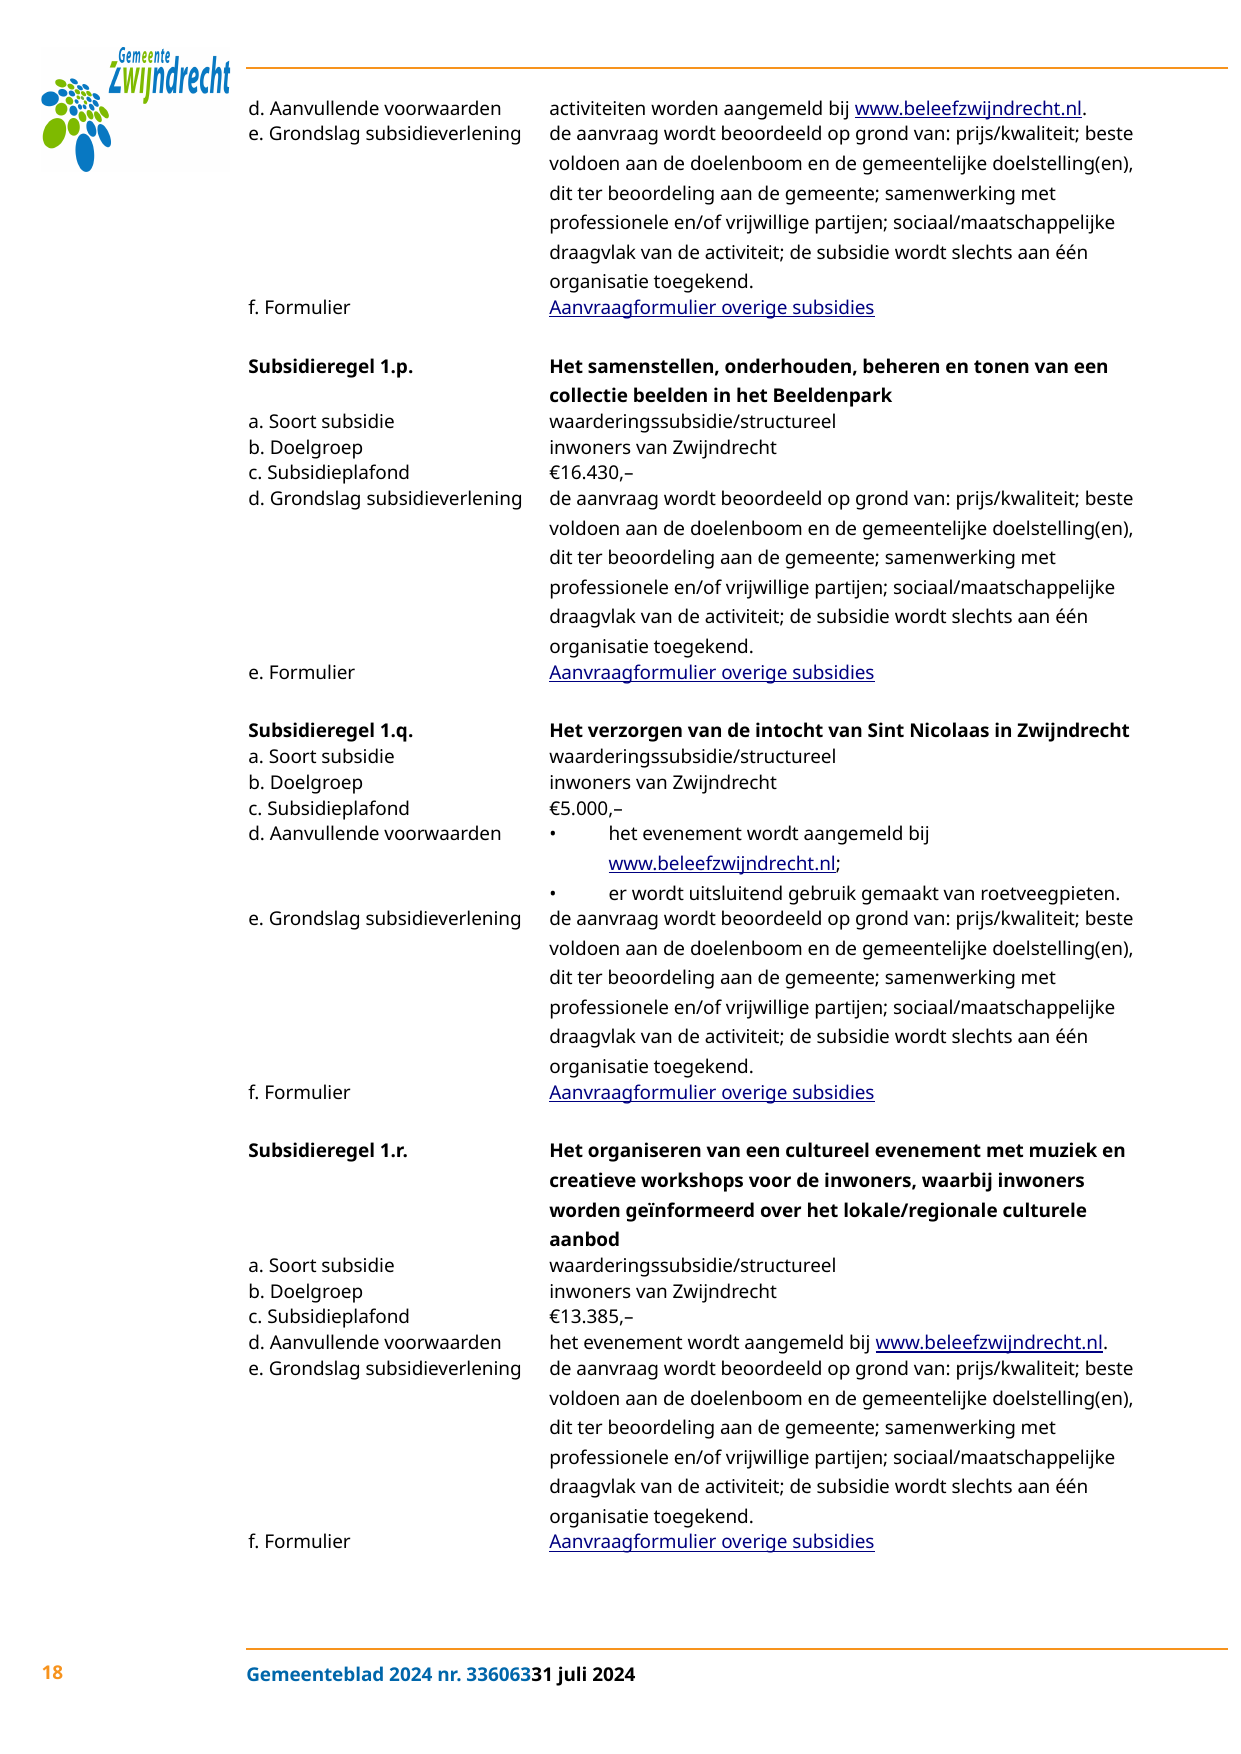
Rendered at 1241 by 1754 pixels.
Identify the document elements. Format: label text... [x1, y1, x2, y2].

table_cell het evenement wordt aangemeld bij www.beleefzwijndrecht.nl. [549, 1329, 1152, 1355]
table_cell d. Aanvullende voorwaarden [248, 1329, 549, 1355]
table_cell b. Doelgroep [248, 434, 549, 459]
table_cell e. Formulier [248, 659, 549, 685]
table_cell €5.000,– [549, 795, 1152, 821]
table_header Subsidieregel 1.r. [248, 1138, 549, 1252]
table_cell e. Grondslag subsidieverlening [248, 121, 549, 294]
table_cell c. Subsidieplafond [248, 460, 549, 485]
table_cell inwoners van Zwijndrecht [549, 769, 1152, 795]
table_cell d. Aanvullende voorwaarden [248, 821, 549, 905]
table_cell d. Aanvullende voorwaarden [248, 95, 549, 121]
table_cell c. Subsidieplafond [248, 795, 549, 821]
table_cell Aanvraagformulier overige subsidies [549, 659, 1152, 685]
table_cell Aanvraagformulier overige subsidies [549, 1079, 1152, 1105]
table_cell e. Grondslag subsidieverlening [248, 905, 549, 1079]
table_cell waarderingssubsidie/structureel [549, 1252, 1152, 1278]
table_cell d. Grondslag subsidieverlening [248, 485, 549, 659]
picture [41, 47, 231, 172]
table_header Het organiseren van een cultureel evenement met muziek en creatieve workshops voor de inwoners, waarbij inwoners worden geïnformeerd over het lokale/regionale culturele aanbod [549, 1138, 1152, 1252]
table_cell de aanvraag wordt beoordeeld op grond van: prijs/kwaliteit; beste voldoen aan de doelenboom en de gemeentelijke doelstelling(en), dit ter beoordeling aan de gemeente; samenwerking met professionele en/of vrijwillige partijen; sociaal/maatschappelijke draagvlak van de activiteit; de subsidie wordt slechts aan één organisatie toegekend. [549, 485, 1152, 659]
table_cell inwoners van Zwijndrecht [549, 434, 1152, 459]
table_cell a. Soort subsidie [248, 743, 549, 769]
table_header Het verzorgen van de intocht van Sint Nicolaas in Zwijndrecht [549, 718, 1152, 743]
table_cell €13.385,– [549, 1304, 1152, 1329]
table_cell inwoners van Zwijndrecht [549, 1278, 1152, 1304]
table_cell a. Soort subsidie [248, 408, 549, 434]
table_header Subsidieregel 1.p. [248, 353, 549, 408]
table_cell het evenement wordt aangemeld bij www.beleefzwijndrecht.nl; er wordt uitsluitend gebruik gemaakt van roetveegpieten. [549, 821, 1152, 905]
table_cell e. Grondslag subsidieverlening [248, 1355, 549, 1529]
table_cell a. Soort subsidie [248, 1252, 549, 1278]
table_cell b. Doelgroep [248, 1278, 549, 1304]
table_cell de aanvraag wordt beoordeeld op grond van: prijs/kwaliteit; beste voldoen aan de doelenboom en de gemeentelijke doelstelling(en), dit ter beoordeling aan de gemeente; samenwerking met professionele en/of vrijwillige partijen; sociaal/maatschappelijke draagvlak van de activiteit; de subsidie wordt slechts aan één organisatie toegekend. [549, 121, 1152, 294]
table_cell Aanvraagformulier overige subsidies [549, 1529, 1152, 1554]
table_cell de aanvraag wordt beoordeeld op grond van: prijs/kwaliteit; beste voldoen aan de doelenboom en de gemeentelijke doelstelling(en), dit ter beoordeling aan de gemeente; samenwerking met professionele en/of vrijwillige partijen; sociaal/maatschappelijke draagvlak van de activiteit; de subsidie wordt slechts aan één organisatie toegekend. [549, 1355, 1152, 1529]
table_cell b. Doelgroep [248, 769, 549, 795]
table_cell waarderingssubsidie/structureel [549, 408, 1152, 434]
table_cell f. Formulier [248, 294, 549, 320]
table_cell de aanvraag wordt beoordeeld op grond van: prijs/kwaliteit; beste voldoen aan de doelenboom en de gemeentelijke doelstelling(en), dit ter beoordeling aan de gemeente; samenwerking met professionele en/of vrijwillige partijen; sociaal/maatschappelijke draagvlak van de activiteit; de subsidie wordt slechts aan één organisatie toegekend. [549, 905, 1152, 1079]
table_header Subsidieregel 1.q. [248, 718, 549, 743]
table_header Het samenstellen, onderhouden, beheren en tonen van een collectie beelden in het Beeldenpark [549, 353, 1152, 408]
table_cell €16.430,– [549, 460, 1152, 485]
table_cell Aanvraagformulier overige subsidies [549, 294, 1152, 320]
table_cell f. Formulier [248, 1529, 549, 1554]
table_cell waarderingssubsidie/structureel [549, 743, 1152, 769]
table_cell f. Formulier [248, 1079, 549, 1105]
table_cell c. Subsidieplafond [248, 1304, 549, 1329]
table_cell activiteiten worden aangemeld bij www.beleefzwijndrecht.nl. [549, 95, 1152, 121]
